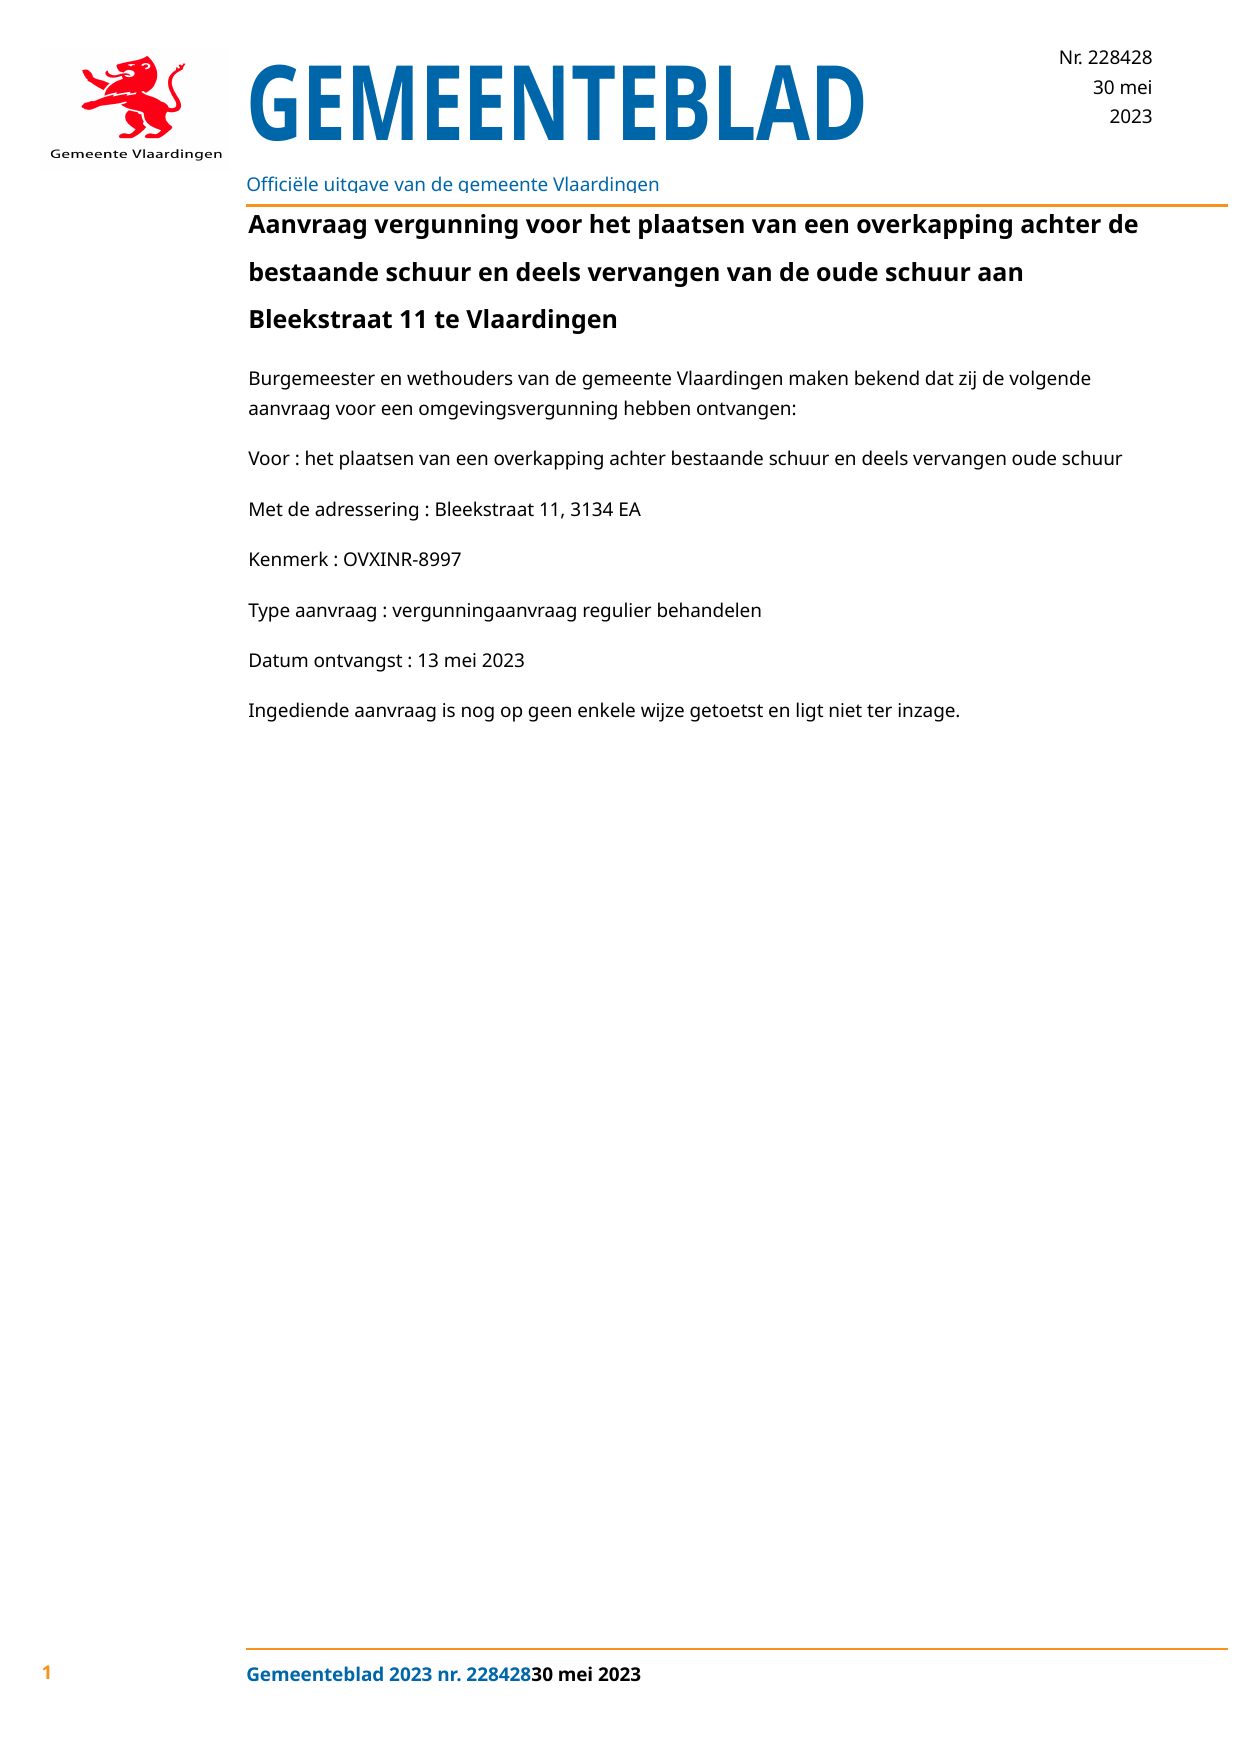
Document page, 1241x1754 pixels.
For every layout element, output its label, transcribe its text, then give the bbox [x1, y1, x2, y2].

text Burgemeester en wethouders van de gemeente Vlaardingen maken bekend dat zij de volgende aanvraag voor een omgevingsvergunning hebben ontvangen: [248, 366, 1152, 421]
picture [41, 47, 231, 172]
text Type aanvraag : vergunningaanvraag regulier behandelen [248, 597, 1152, 622]
text Kenmerk : OVXINR-8997 [248, 546, 1152, 572]
text Met de adressering : Bleekstraat 11, 3134 EA [248, 496, 1152, 522]
text Datum ontvangst : 13 mei 2023 [248, 647, 1152, 673]
text Aanvraag vergunning voor het plaatsen van een overkapping achter de bestaande schuur en deels vervangen van de oude schuur aan Bleekstraat 11 te Vlaardingen [248, 207, 1152, 336]
text Voor : het plaatsen van een overkapping achter bestaande schuur en deels vervangen oude schuur [248, 446, 1152, 471]
text Ingediende aanvraag is nog op geen enkele wijze getoetst en ligt niet ter inzage. [248, 698, 1152, 723]
